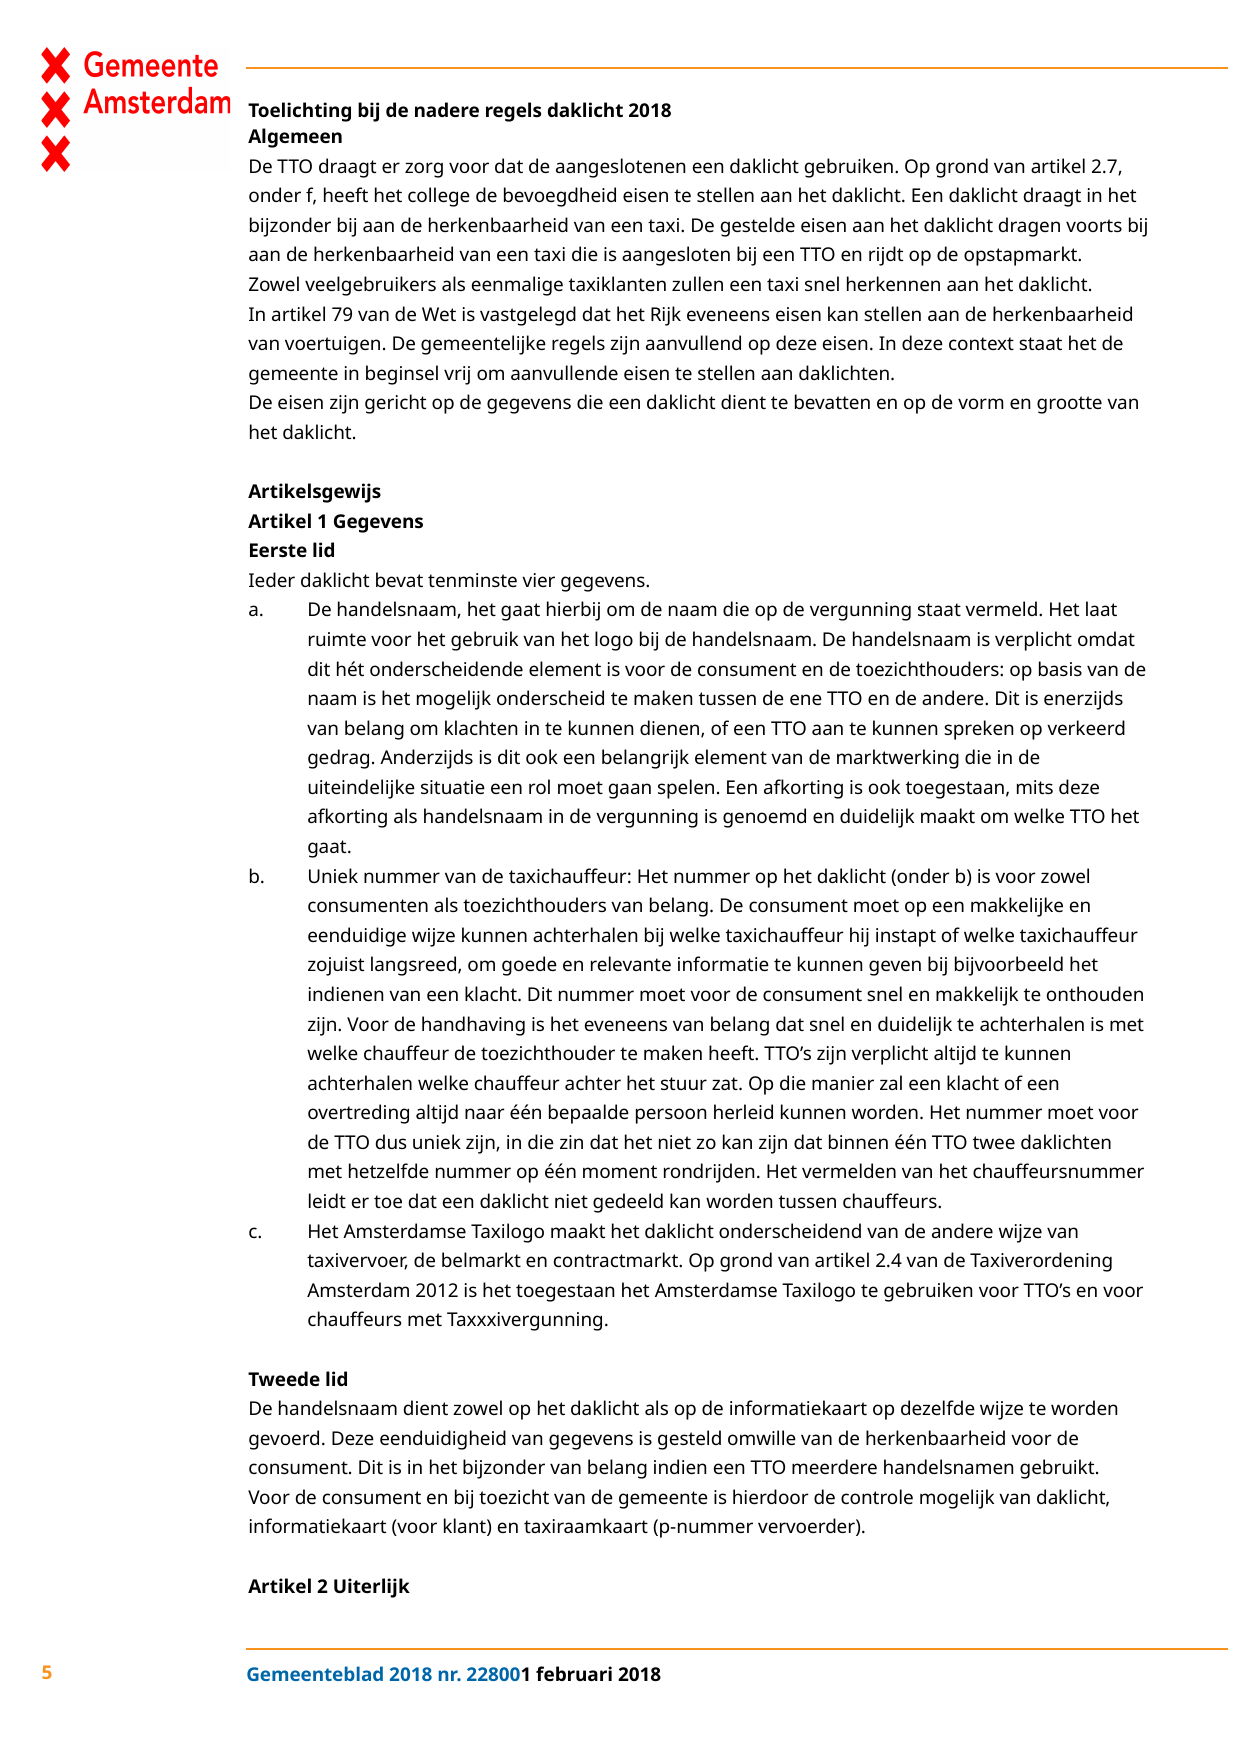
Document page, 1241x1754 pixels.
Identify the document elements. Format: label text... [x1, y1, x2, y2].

text De handelsnaam dient zowel op het daklicht als op de informatiekaart op dezelfde wijze te worden gevoerd. Deze eenduidigheid van gegevens is gesteld omwille van de herkenbaarheid voor de consument. Dit is in het bijzonder van belang indien een TTO meerdere handelsnamen gebruikt. [248, 1395, 1152, 1480]
text Tweede lid [248, 1366, 1152, 1392]
text De TTO draagt er zorg voor dat de aangeslotenen een daklicht gebruiken. Op grond van artikel 2.7, onder f, heeft het college de bevoegdheid eisen te stellen aan het daklicht. Een daklicht draagt in het bijzonder bij aan de herkenbaarheid van een taxi. De gestelde eisen aan het daklicht dragen voorts bij aan de herkenbaarheid van een taxi die is aangesloten bij een TTO en rijdt op de opstapmarkt. [248, 153, 1152, 267]
text Voor de consument en bij toezicht van de gemeente is hierdoor de controle mogelijk van daklicht, informatiekaart (voor klant) en taxiraamkaart (p-nummer vervoerder). [248, 1484, 1152, 1539]
text Artikel 1 Gegevens [248, 508, 1152, 534]
text Artikelsgewijs [248, 478, 1152, 504]
text Algemeen [248, 123, 1152, 149]
text Toelichting bij de nadere regels daklicht 2018 [248, 95, 1152, 123]
list Het Amsterdamse Taxilogo maakt het daklicht onderscheidend van de andere wijze van taxivervoer, de belmarkt en contractmarkt. Op grond van artikel 2.4 van de Taxiverordening Amsterdam 2012 is het toegestaan het Amsterdamse Taxilogo te gebruiken voor TTO’s en voor chauffeurs met Taxxxivergunning. [248, 1218, 1152, 1332]
picture [41, 47, 231, 172]
list Uniek nummer van de taxichauffeur: Het nummer op het daklicht (onder b) is voor zowel consumenten als toezichthouders van belang. De consument moet op een makkelijke en eenduidige wijze kunnen achterhalen bij welke taxichauffeur hij instapt of welke taxichauffeur zojuist langsreed, om goede en relevante informatie te kunnen geven bij bijvoorbeeld het indienen van een klacht. Dit nummer moet voor de consument snel en makkelijk te onthouden zijn. Voor de handhaving is het eveneens van belang dat snel en duidelijk te achterhalen is met welke chauffeur de toezichthouder te maken heeft. TTO’s zijn verplicht altijd te kunnen achterhalen welke chauffeur achter het stuur zat. Op die manier zal een klacht of een overtreding altijd naar één bepaalde persoon herleid kunnen worden. Het nummer moet voor de TTO dus uniek zijn, in die zin dat het niet zo kan zijn dat binnen één TTO twee daklichten met hetzelfde nummer op één moment rondrijden. Het vermelden van het chauffeursnummer leidt er toe dat een daklicht niet gedeeld kan worden tussen chauffeurs. [248, 863, 1152, 1214]
text Ieder daklicht bevat tenminste vier gegevens. [248, 567, 1152, 593]
text Zowel veelgebruikers als eenmalige taxiklanten zullen een taxi snel herkennen aan het daklicht. [248, 271, 1152, 297]
text De eisen zijn gericht op de gegevens die een daklicht dient te bevatten en op de vorm en grootte van het daklicht. [248, 389, 1152, 445]
text Artikel 2 Uiterlijk [248, 1573, 1152, 1599]
text Eerste lid [248, 537, 1152, 563]
text In artikel 79 van de Wet is vastgelegd dat het Rijk eveneens eisen kan stellen aan de herkenbaarheid van voertuigen. De gemeentelijke regels zijn aanvullend op deze eisen. In deze context staat het de gemeente in beginsel vrij om aanvullende eisen te stellen aan daklichten. [248, 301, 1152, 386]
list De handelsnaam, het gaat hierbij om de naam die op de vergunning staat vermeld. Het laat ruimte voor het gebruik van het logo bij de handelsnaam. De handelsnaam is verplicht omdat dit hét onderscheidende element is voor de consument en de toezichthouders: op basis van de naam is het mogelijk onderscheid te maken tussen de ene TTO en de andere. Dit is enerzijds van belang om klachten in te kunnen dienen, of een TTO aan te kunnen spreken op verkeerd gedrag. Anderzijds is dit ook een belangrijk element van de marktwerking die in de uiteindelijke situatie een rol moet gaan spelen. Een afkorting is ook toegestaan, mits deze afkorting als handelsnaam in de vergunning is genoemd en duidelijk maakt om welke TTO het gaat. [248, 597, 1152, 859]
